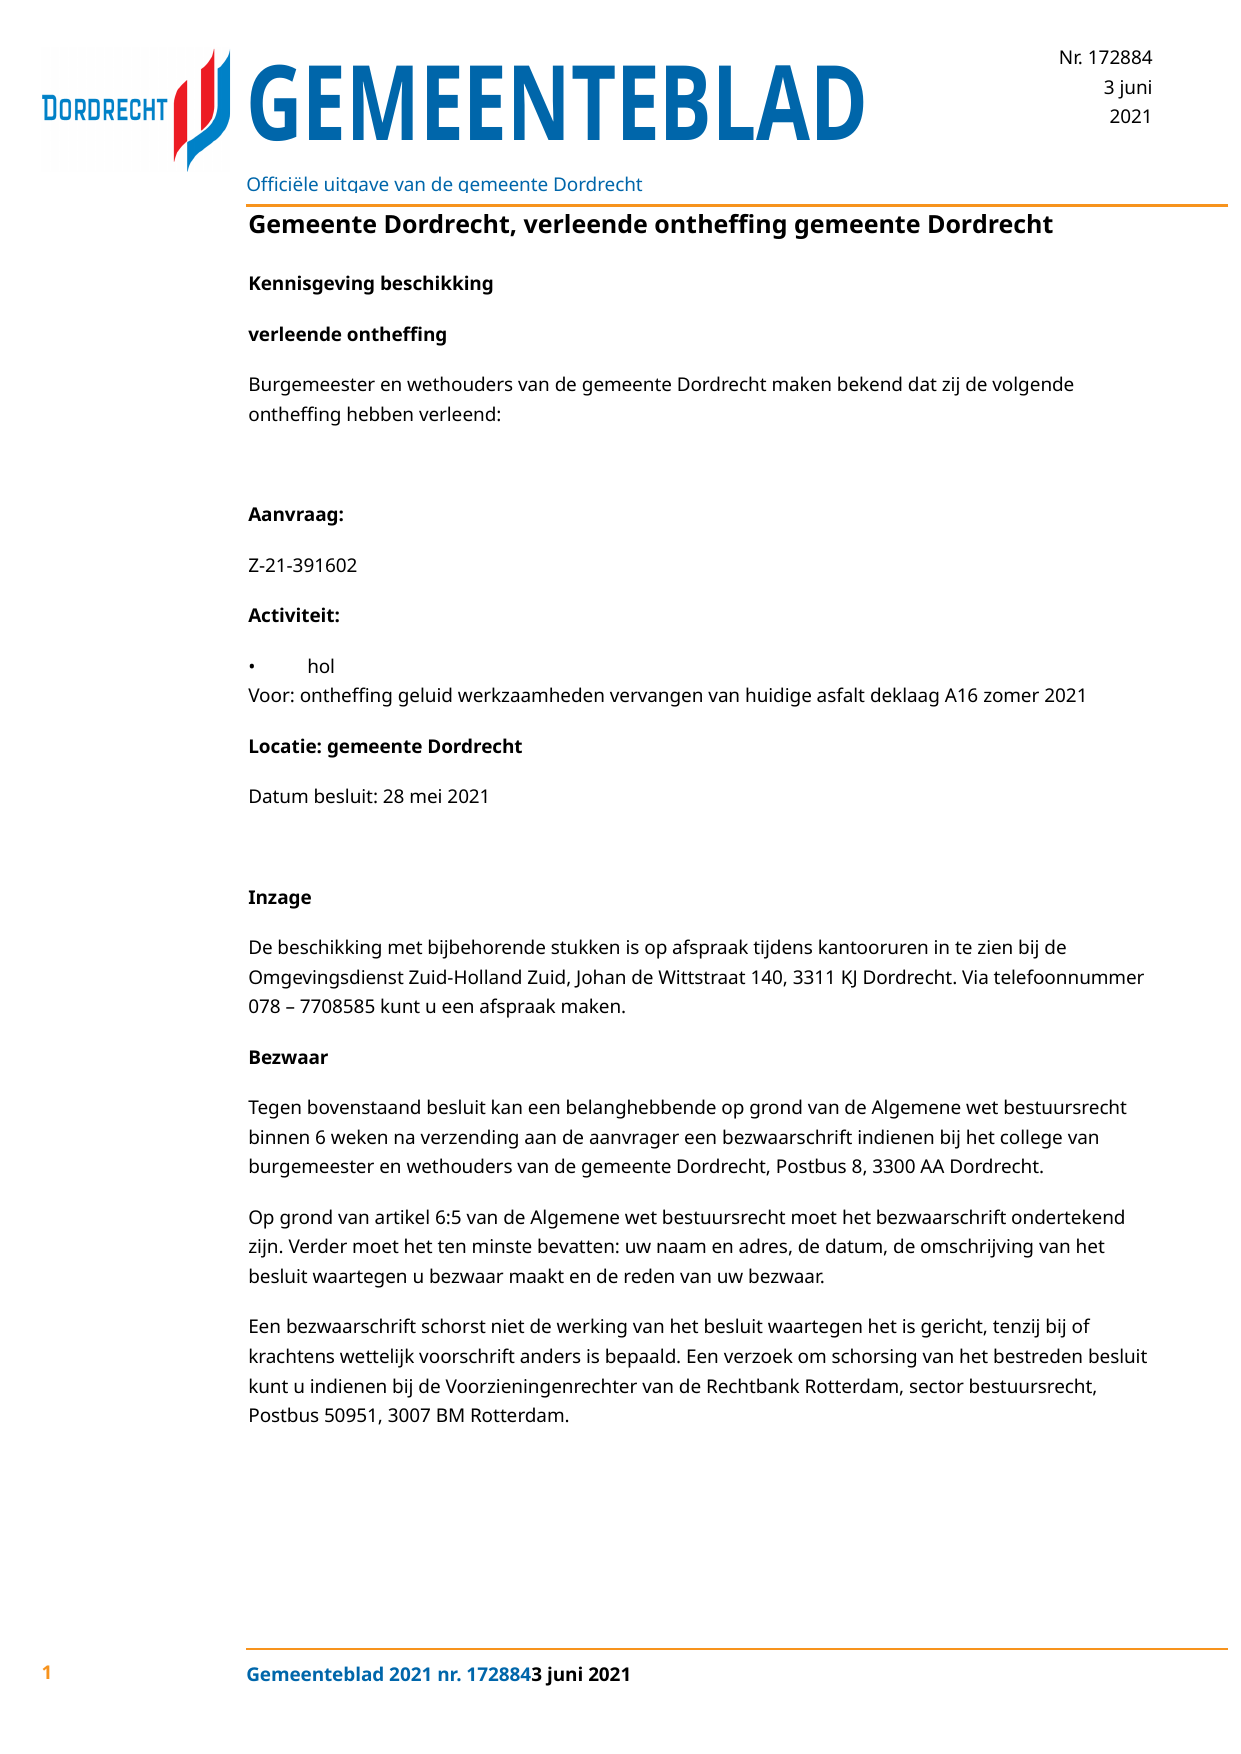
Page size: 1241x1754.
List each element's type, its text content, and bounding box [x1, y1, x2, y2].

text Op grond van artikel 6:5 van de Algemene wet bestuursrecht moet het bezwaarschrift ondertekend zijn. Verder moet het ten minste bevatten: uw naam en adres, de datum, de omschrijving van het besluit waartegen u bezwaar maakt en de reden van uw bezwaar. [248, 1204, 1152, 1289]
text Bezwaar [248, 1044, 1152, 1070]
text Activiteit: [248, 602, 1152, 628]
text Een bezwaarschrift schorst niet de werking van het besluit waartegen het is gericht, tenzij bij of krachtens wettelijk voorschrift anders is bepaald. Een verzoek om schorsing van het bestreden besluit kunt u indienen bij de Voorzieningenrechter van de Rechtbank Rotterdam, sector bestuursrecht, Postbus 50951, 3007 BM Rotterdam. [248, 1314, 1152, 1428]
text Inzage [248, 884, 1152, 910]
text Locatie: gemeente Dordrecht [248, 733, 1152, 758]
text Voor: ontheffing geluid werkzaamheden vervangen van huidige asfalt deklaag A16 zomer 2021 [248, 682, 1152, 708]
text Burgemeester en wethouders van de gemeente Dordrecht maken bekend dat zij de volgende ontheffing hebben verleend: [248, 371, 1152, 426]
list hol [248, 653, 1152, 678]
text Aanvraag: [248, 502, 1152, 527]
text Tegen bovenstaand besluit kan een belanghebbende op grond van de Algemene wet bestuursrecht binnen 6 weken na verzending aan de aanvrager een bezwaarschrift indienen bij het college van burgemeester en wethouders van de gemeente Dordrecht, Postbus 8, 3300 AA Dordrecht. [248, 1094, 1152, 1179]
text De beschikking met bijbehorende stukken is op afspraak tijdens kantooruren in te zien bij de Omgevingsdienst Zuid-Holland Zuid, Johan de Wittstraat 140, 3311 KJ Dordrecht. Via telefoonnummer 078 – 7708585 kunt u een afspraak maken. [248, 934, 1152, 1019]
text verleende ontheffing [248, 321, 1152, 346]
text Z-21-391602 [248, 552, 1152, 578]
text Kennisgeving beschikking [248, 270, 1152, 296]
text Datum besluit: 28 mei 2021 [248, 783, 1152, 809]
picture [41, 47, 231, 172]
text Gemeente Dordrecht, verleende ontheffing gemeente Dordrecht [248, 207, 1152, 241]
